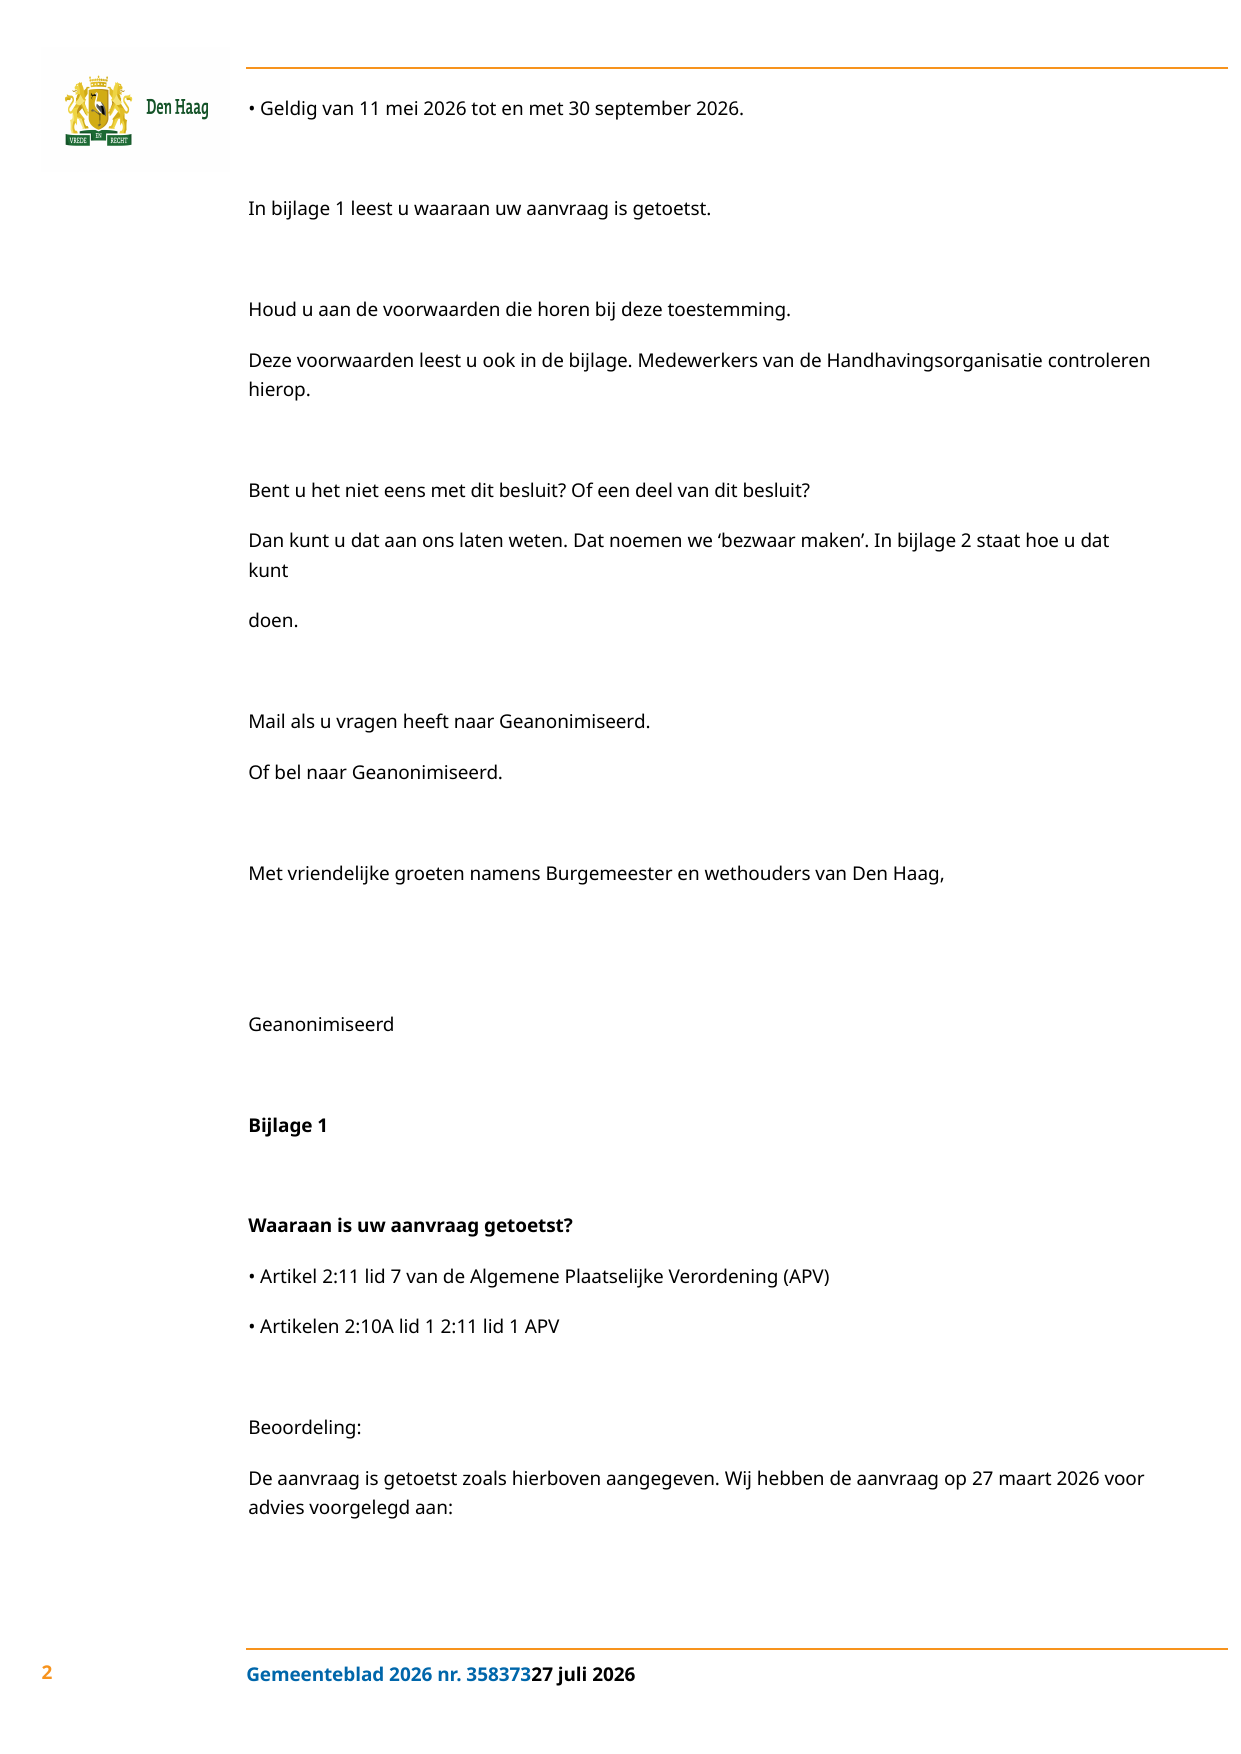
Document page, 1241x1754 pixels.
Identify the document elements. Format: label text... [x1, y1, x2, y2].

text Met vriendelijke groeten namens Burgemeester en wethouders van Den Haag, [248, 860, 1152, 886]
text • Artikelen 2:10A lid 1 2:11 lid 1 APV [248, 1313, 1152, 1339]
picture [41, 47, 231, 172]
text Mail als u vragen heeft naar Geanonimiseerd. [248, 708, 1152, 734]
text Geanonimiseerd [248, 1011, 1152, 1037]
text Houd u aan de voorwaarden die horen bij deze toestemming. [248, 296, 1152, 322]
text Of bel naar Geanonimiseerd. [248, 759, 1152, 785]
text In bijlage 1 leest u waaraan uw aanvraag is getoetst. [248, 196, 1152, 221]
text Beoordeling: [248, 1414, 1152, 1440]
text Bent u het niet eens met dit besluit? Of een deel van dit besluit? [248, 477, 1152, 503]
text Bijlage 1 [248, 1112, 1152, 1138]
text Waaraan is uw aanvraag getoetst? [248, 1213, 1152, 1238]
text • Artikel 2:11 lid 7 van de Algemene Plaatselijke Verordening (APV) [248, 1263, 1152, 1289]
text • Geldig van 11 mei 2026 tot en met 30 september 2026. [248, 95, 1152, 121]
text Dan kunt u dat aan ons laten weten. Dat noemen we ‘bezwaar maken’. In bijlage 2 staat hoe u dat kunt [248, 528, 1152, 583]
text De aanvraag is getoetst zoals hierboven aangegeven. Wij hebben de aanvraag op 27 maart 2026 voor advies voorgelegd aan: [248, 1465, 1152, 1520]
text doen. [248, 608, 1152, 633]
text Deze voorwaarden leest u ook in de bijlage. Medewerkers van de Handhavingsorganisatie controleren hierop. [248, 347, 1152, 402]
